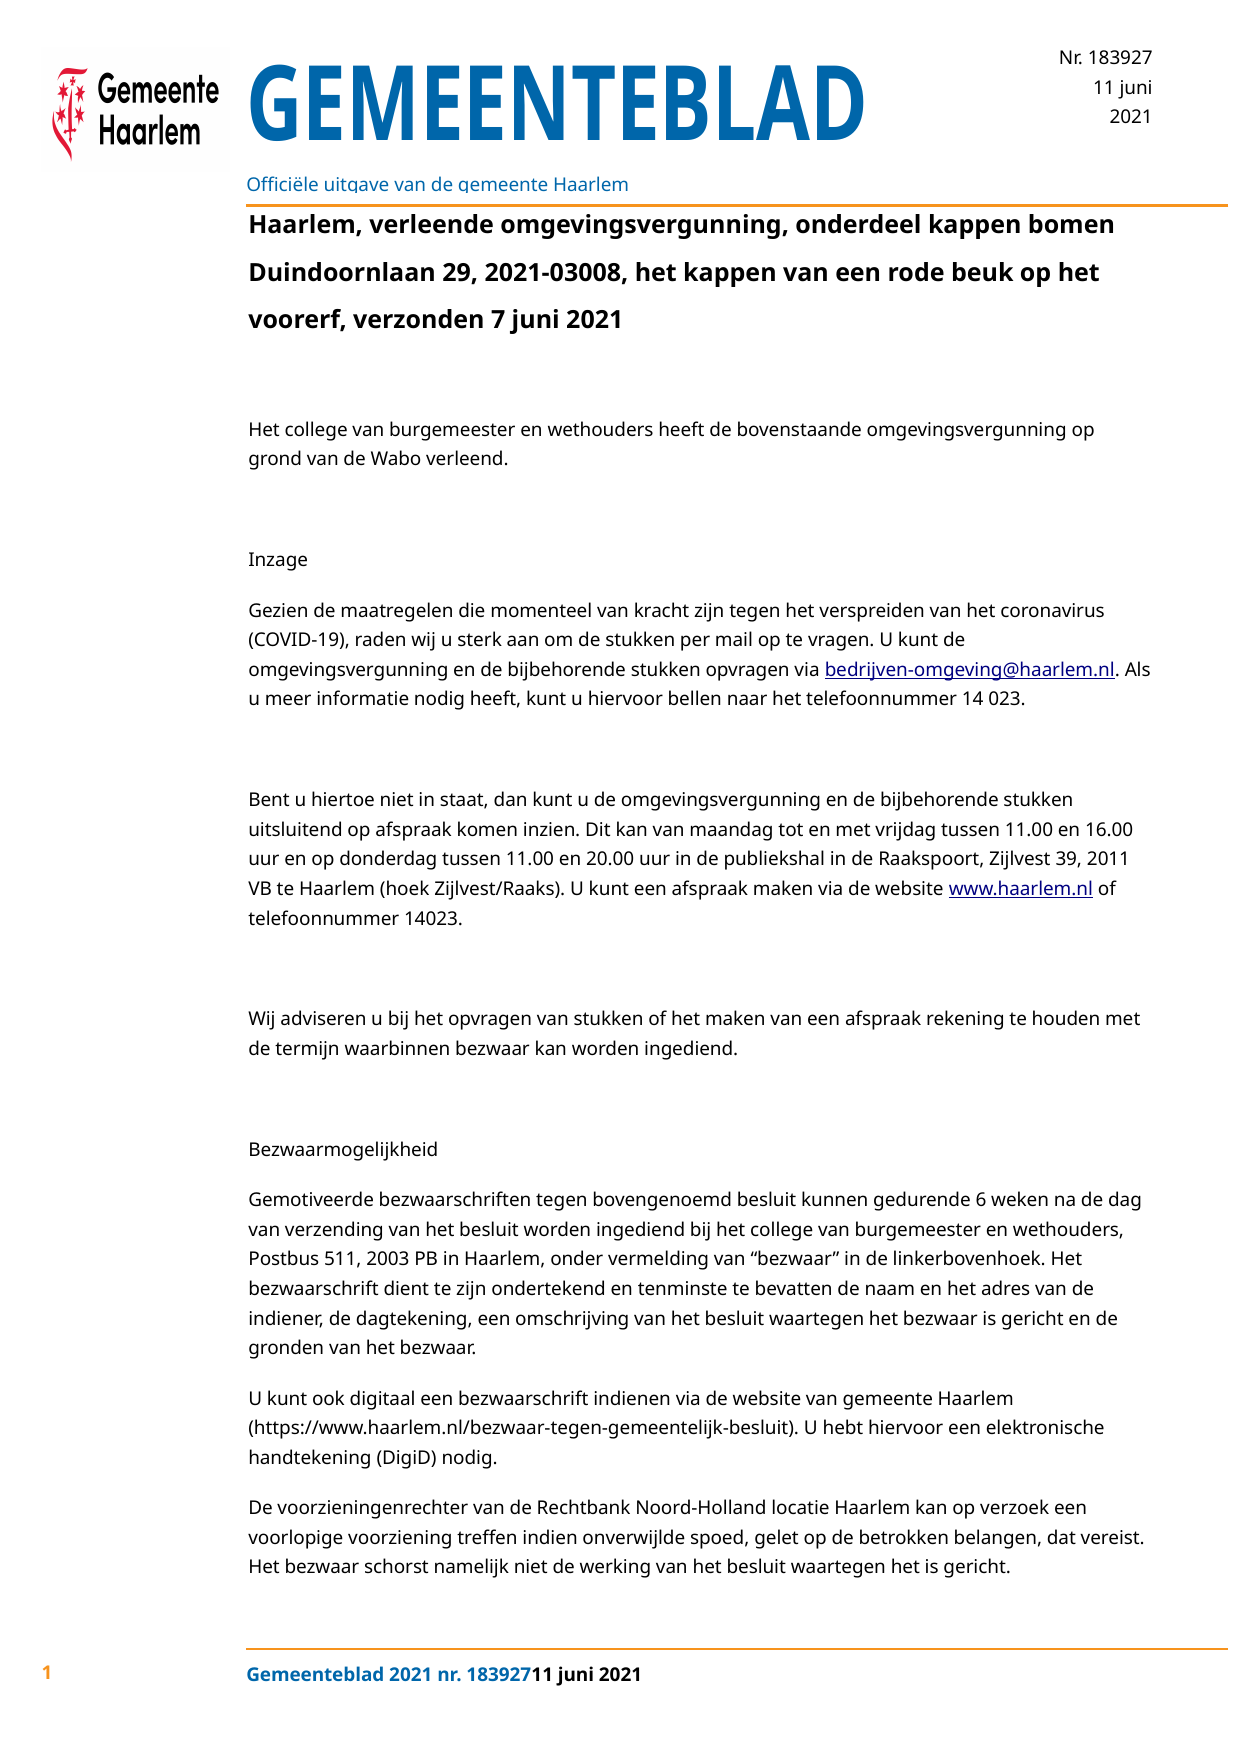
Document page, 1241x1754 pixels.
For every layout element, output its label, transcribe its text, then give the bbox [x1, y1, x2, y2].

text Het college van burgemeester en wethouders heeft de bovenstaande omgevingsvergunning op grond van de Wabo verleend. [248, 416, 1152, 471]
picture [41, 47, 231, 172]
text Haarlem, verleende omgevingsvergunning, onderdeel kappen bomen Duindoornlaan 29, 2021-03008, het kappen van een rode beuk op het voorerf, verzonden 7 juni 2021 [248, 207, 1152, 336]
text Bent u hiertoe niet in staat, dan kunt u de omgevingsvergunning en de bijbehorende stukken uitsluitend op afspraak komen inzien. Dit kan van maandag tot en met vrijdag tussen 11.00 en 16.00 uur en op donderdag tussen 11.00 en 20.00 uur in de publiekshal in de Raakspoort, Zijlvest 39, 2011 VB te Haarlem (hoek Zijlvest/Raaks). U kunt een afspraak maken via de website www.haarlem.nl of telefoonnummer 14023. [248, 786, 1152, 930]
text Gezien de maatregelen die momenteel van kracht zijn tegen het verspreiden van het coronavirus (COVID-19), raden wij u sterk aan om de stukken per mail op te vragen. U kunt de omgevingsvergunning en de bijbehorende stukken opvragen via bedrijven-omgeving@haarlem.nl. Als u meer informatie nodig heeft, kunt u hiervoor bellen naar het telefoonnummer 14 023. [248, 597, 1152, 711]
text Bezwaarmogelijkheid [248, 1136, 1152, 1162]
text Gemotiveerde bezwaarschriften tegen bovengenoemd besluit kunnen gedurende 6 weken na de dag van verzending van het besluit worden ingediend bij het college van burgemeester en wethouders, Postbus 511, 2003 PB in Haarlem, onder vermelding van “bezwaar” in de linkerbovenhoek. Het bezwaarschrift dient te zijn ondertekend en tenminste te bevatten de naam en het adres van de indiener, de dagtekening, een omschrijving van het besluit waartegen het bezwaar is gericht en de gronden van het bezwaar. [248, 1186, 1152, 1360]
text Wij adviseren u bij het opvragen van stukken of het maken van een afspraak rekening te houden met de termijn waarbinnen bezwaar kan worden ingediend. [248, 1006, 1152, 1061]
text De voorzieningenrechter van de Rechtbank Noord-Holland locatie Haarlem kan op verzoek een voorlopige voorziening treffen indien onverwijlde spoed, gelet op de betrokken belangen, dat vereist. Het bezwaar schorst namelijk niet de werking van het besluit waartegen het is gericht. [248, 1494, 1152, 1579]
text Inzage [248, 546, 1152, 572]
text U kunt ook digitaal een bezwaarschrift indienen via de website van gemeente Haarlem (https://www.haarlem.nl/bezwaar-tegen-gemeentelijk-besluit). U hebt hiervoor een elektronische handtekening (DigiD) nodig. [248, 1385, 1152, 1469]
